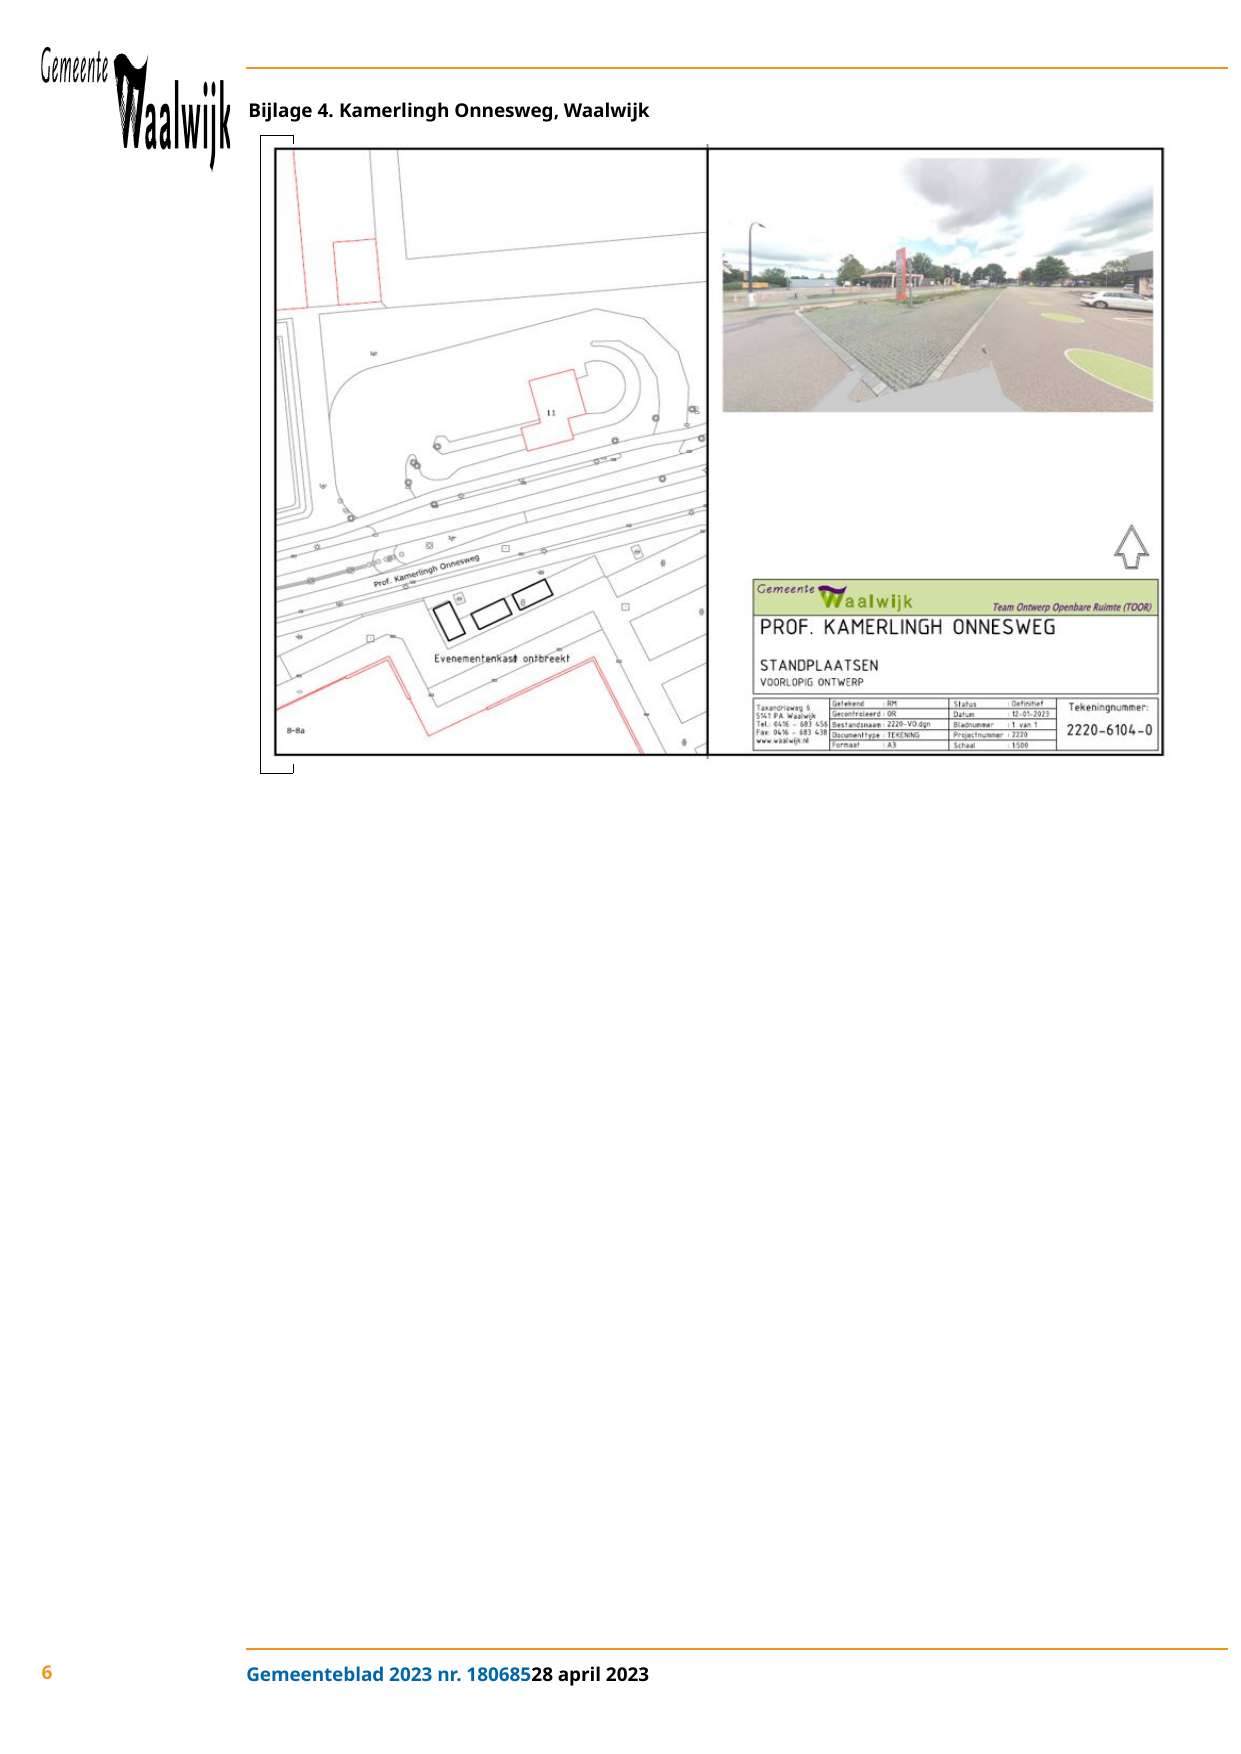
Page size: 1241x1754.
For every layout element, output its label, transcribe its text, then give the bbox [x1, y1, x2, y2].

picture [268, 144, 1173, 764]
picture [41, 47, 231, 172]
text Bijlage 4. Kamerlingh Onnesweg, Waalwijk [248, 95, 1152, 123]
